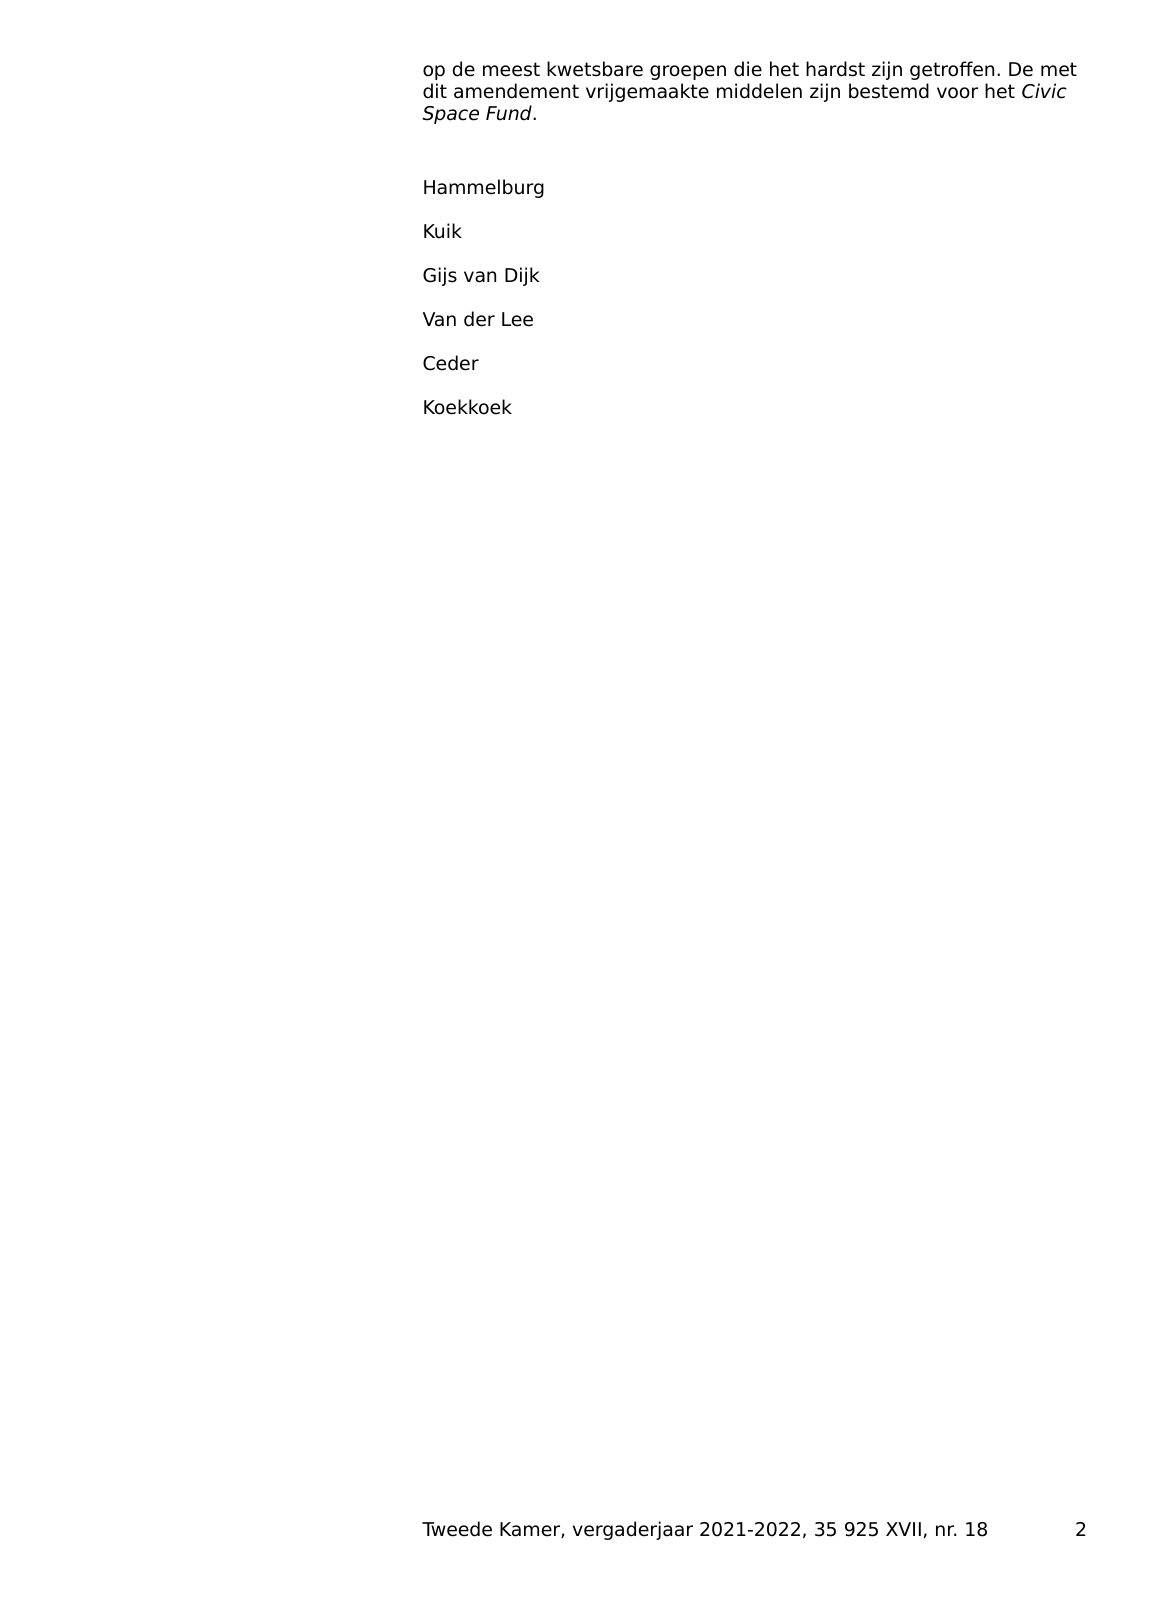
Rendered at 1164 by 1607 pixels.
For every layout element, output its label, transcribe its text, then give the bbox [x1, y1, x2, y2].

text Hammelburg Kuik Gijs van Dijk Van der Lee Ceder Koekkoek [422, 155, 1087, 419]
text op de meest kwetsbare groepen die het hardst zijn getroffen. De met dit amendement vrijgemaakte middelen zijn bestemd voor het Civic Space Fund. [422, 59, 1087, 125]
